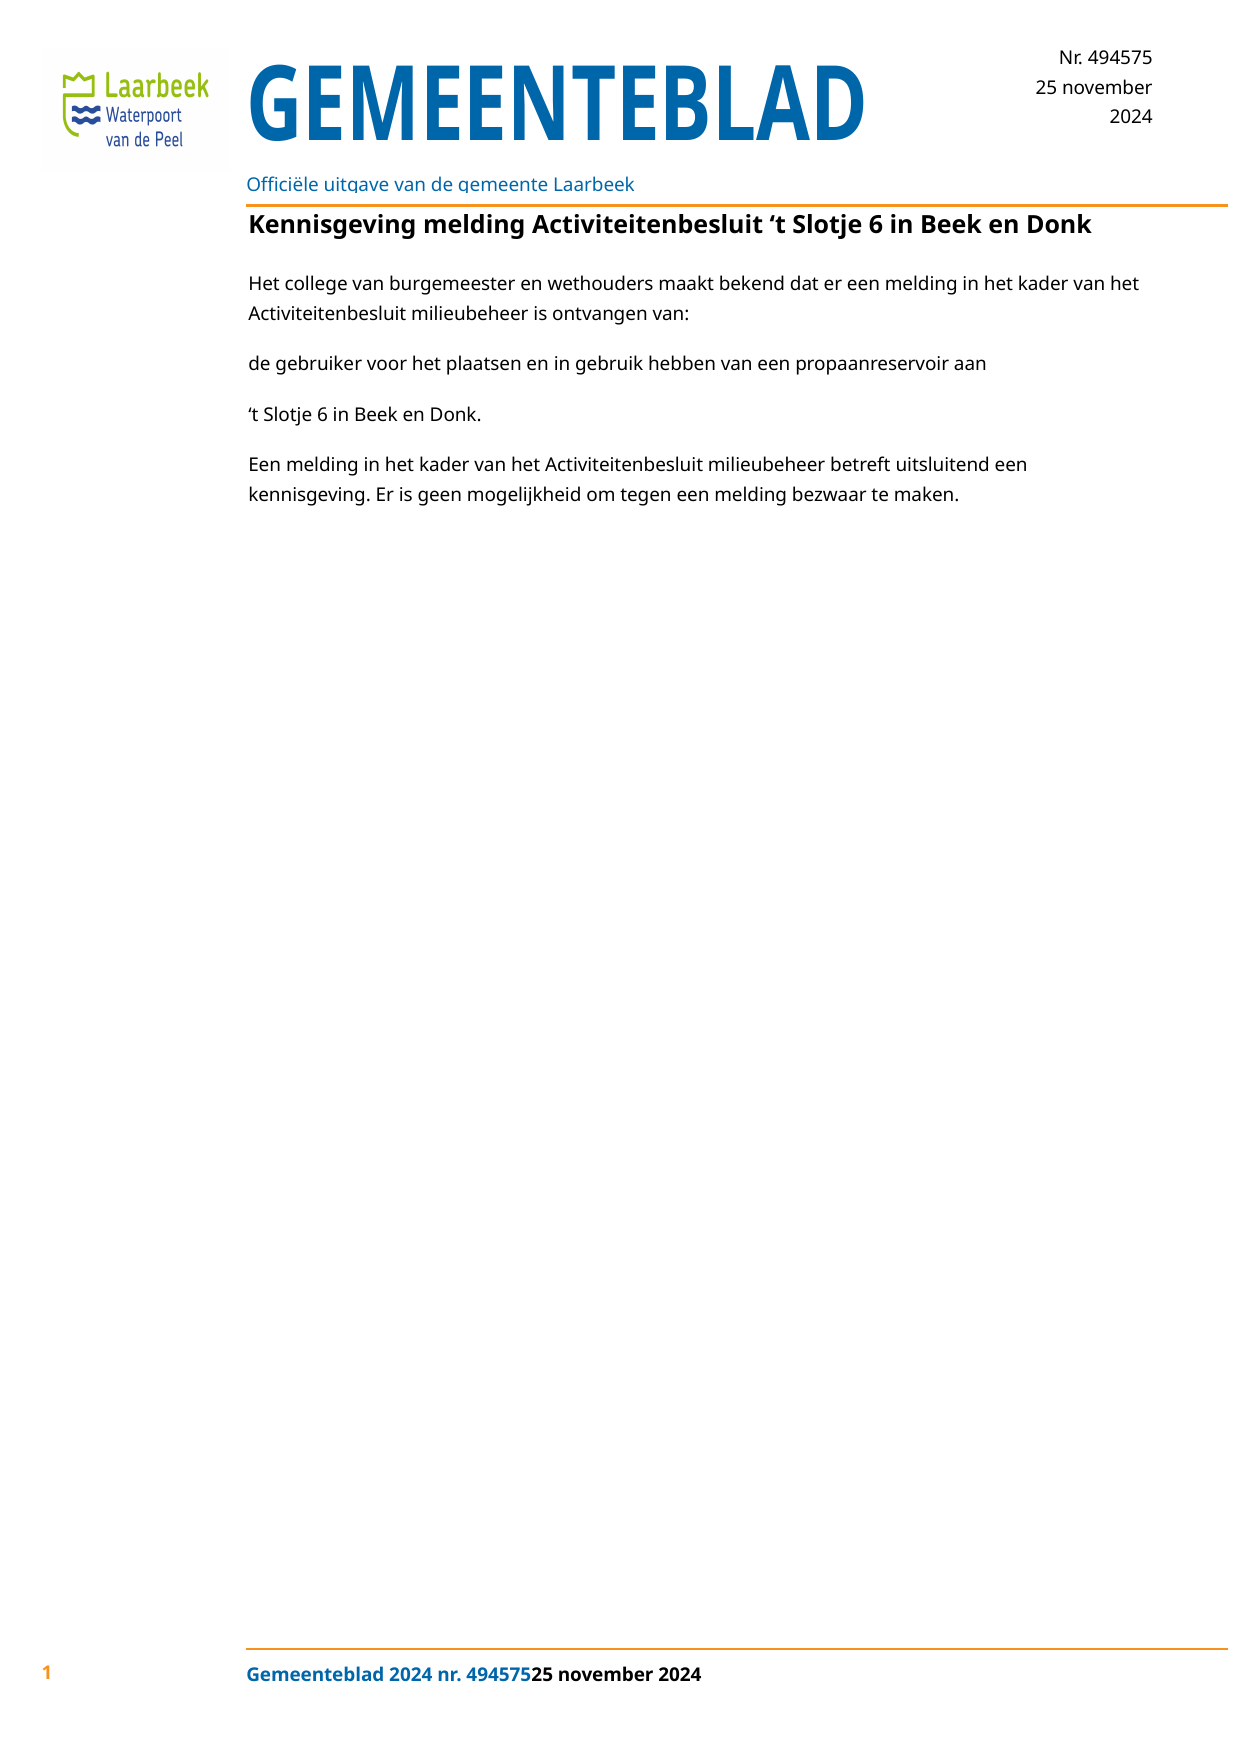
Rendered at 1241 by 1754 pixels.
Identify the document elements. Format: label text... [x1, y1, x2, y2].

text de gebruiker voor het plaatsen en in gebruik hebben van een propaanreservoir aan [248, 350, 1152, 376]
text Kennisgeving melding Activiteitenbesluit ‘t Slotje 6 in Beek en Donk [248, 207, 1152, 241]
text Het college van burgemeester en wethouders maakt bekend dat er een melding in het kader van het Activiteitenbesluit milieubeheer is ontvangen van: [248, 270, 1152, 326]
text ‘t Slotje 6 in Beek en Donk. [248, 401, 1152, 426]
text Een melding in het kader van het Activiteitenbesluit milieubeheer betreft uitsluitend een kennisgeving. Er is geen mogelijkheid om tegen een melding bezwaar te maken. [248, 451, 1152, 506]
picture [41, 47, 231, 172]
